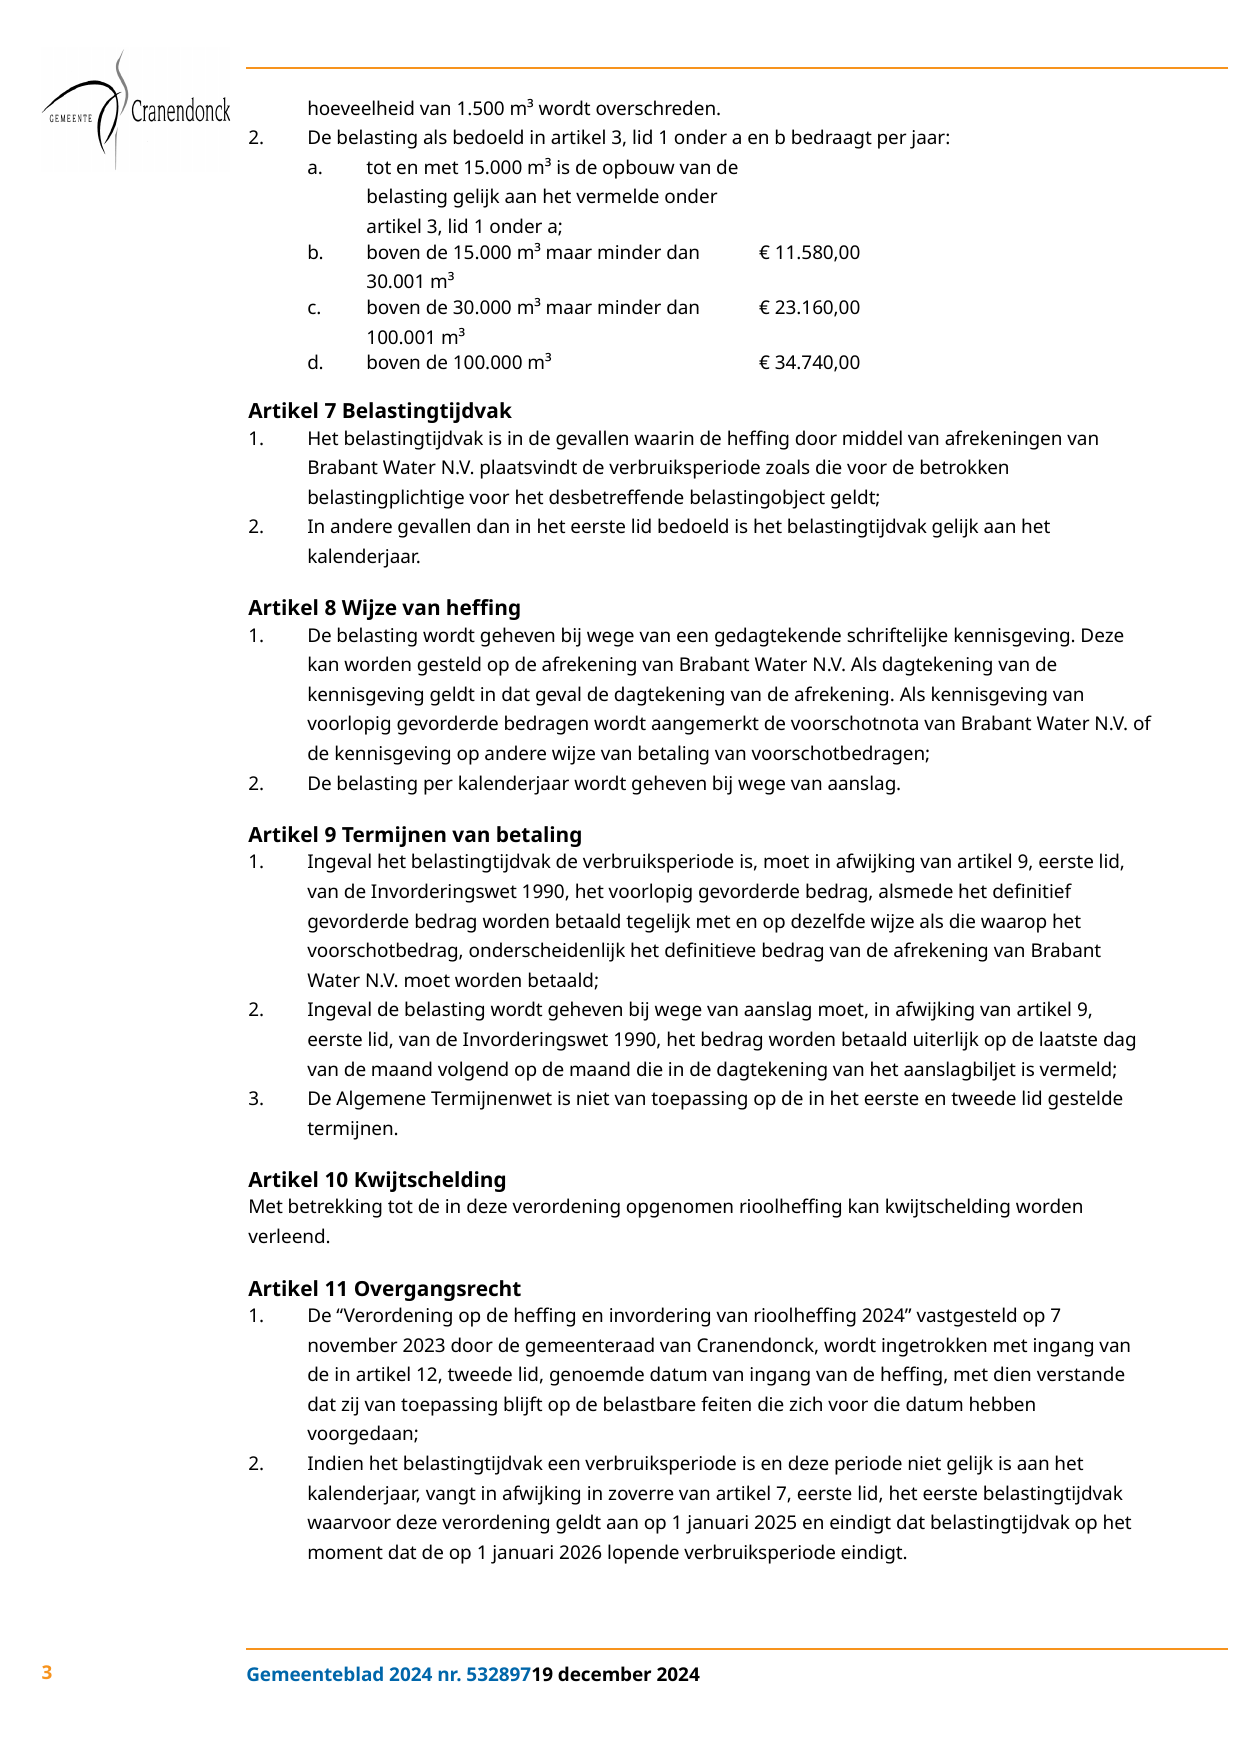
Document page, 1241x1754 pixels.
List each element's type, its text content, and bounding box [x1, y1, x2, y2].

text Artikel 9 Termijnen van betaling [248, 820, 1152, 849]
table_cell € 34.740,00 [759, 350, 1211, 375]
list Indien het belastingtijdvak een verbruiksperiode is en deze periode niet gelijk is aan het kalenderjaar, vangt in afwijking in zoverre van artikel 7, eerste lid, het eerste belastingtijdvak waarvoor deze verordening geldt aan op 1 januari 2025 en eindigt dat belastingtijdvak op het moment dat de op 1 januari 2026 lopende verbruiksperiode eindigt. [248, 1450, 1152, 1564]
table_cell € 11.580,00 [759, 239, 1211, 294]
list De belasting wordt geheven bij wege van een gedagtekende schriftelijke kennisgeving. Deze kan worden gesteld op de afrekening van Brabant Water N.V. Als dagtekening van de kennisgeving geldt in dat geval de dagtekening van de afrekening. Als kennisgeving van voorlopig gevorderde bedragen wordt aangemerkt de voorschotnota van Brabant Water N.V. of de kennisgeving op andere wijze van betaling van voorschotbedragen; [248, 622, 1152, 766]
list In andere gevallen dan in het eerste lid bedoeld is het belastingtijdvak gelijk aan het kalenderjaar. [248, 513, 1152, 569]
table_header tot en met 15.000 m³ is de opbouw van de belasting gelijk aan het vermelde onder artikel 3, lid 1 onder a; [307, 154, 759, 239]
text Artikel 11 Overgangsrecht [248, 1274, 1152, 1302]
list De Algemene Termijnenwet is niet van toepassing op de in het eerste en tweede lid gestelde termijnen. [248, 1085, 1152, 1141]
list Het belastingtijdvak is in de gevallen waarin de heffing door middel van afrekeningen van Brabant Water N.V. plaatsvindt de verbruiksperiode zoals die voor de betrokken belastingplichtige voor het desbetreffende belastingobject geldt; [248, 425, 1152, 509]
table_header [759, 154, 1211, 239]
picture [41, 47, 231, 172]
list Ingeval de belasting wordt geheven bij wege van aanslag moet, in afwijking van artikel 9, eerste lid, van de Invorderingswet 1990, het bedrag worden betaald uiterlijk op de laatste dag van de maand volgend op de maand die in de dagtekening van het aanslagbiljet is vermeld; [248, 997, 1152, 1081]
text Met betrekking tot de in deze verordening opgenomen rioolheffing kan kwijtschelding worden verleend. [248, 1194, 1152, 1249]
table_cell boven de 30.000 m³ maar minder dan 100.001 m³ [307, 294, 759, 349]
text Artikel 7 Belastingtijdvak [248, 396, 1152, 425]
list De belasting per kalenderjaar wordt geheven bij wege van aanslag. [248, 770, 1152, 796]
table_cell boven de 15.000 m³ maar minder dan 30.001 m³ [307, 239, 759, 294]
list Ingeval het belastingtijdvak de verbruiksperiode is, moet in afwijking van artikel 9, eerste lid, van de Invorderingswet 1990, het voorlopig gevorderde bedrag, alsmede het definitief gevorderde bedrag worden betaald tegelijk met en op dezelfde wijze als die waarop het voorschotbedrag, onderscheidenlijk het definitieve bedrag van de afrekening van Brabant Water N.V. moet worden betaald; [248, 849, 1152, 993]
list De “Verordening op de heffing en invordering van rioolheffing 2024” vastgesteld op 7 november 2023 door de gemeenteraad van Cranendonck, wordt ingetrokken met ingang van de in artikel 12, tweede lid, genoemde datum van ingang van de heffing, met dien verstande dat zij van toepassing blijft op de belastbare feiten die zich voor die datum hebben voorgedaan; [248, 1302, 1152, 1446]
text Artikel 8 Wijze van heffing [248, 593, 1152, 622]
table_cell € 23.160,00 [759, 294, 1211, 349]
list De belasting als bedoeld in artikel 3, lid 1 onder a en b bedraagt per jaar: [248, 124, 1152, 150]
text Artikel 10 Kwijtschelding [248, 1165, 1152, 1194]
table_cell boven de 100.000 m³ [307, 350, 759, 375]
list hoeveelheid van 1.500 m³ wordt overschreden. [248, 95, 1152, 121]
